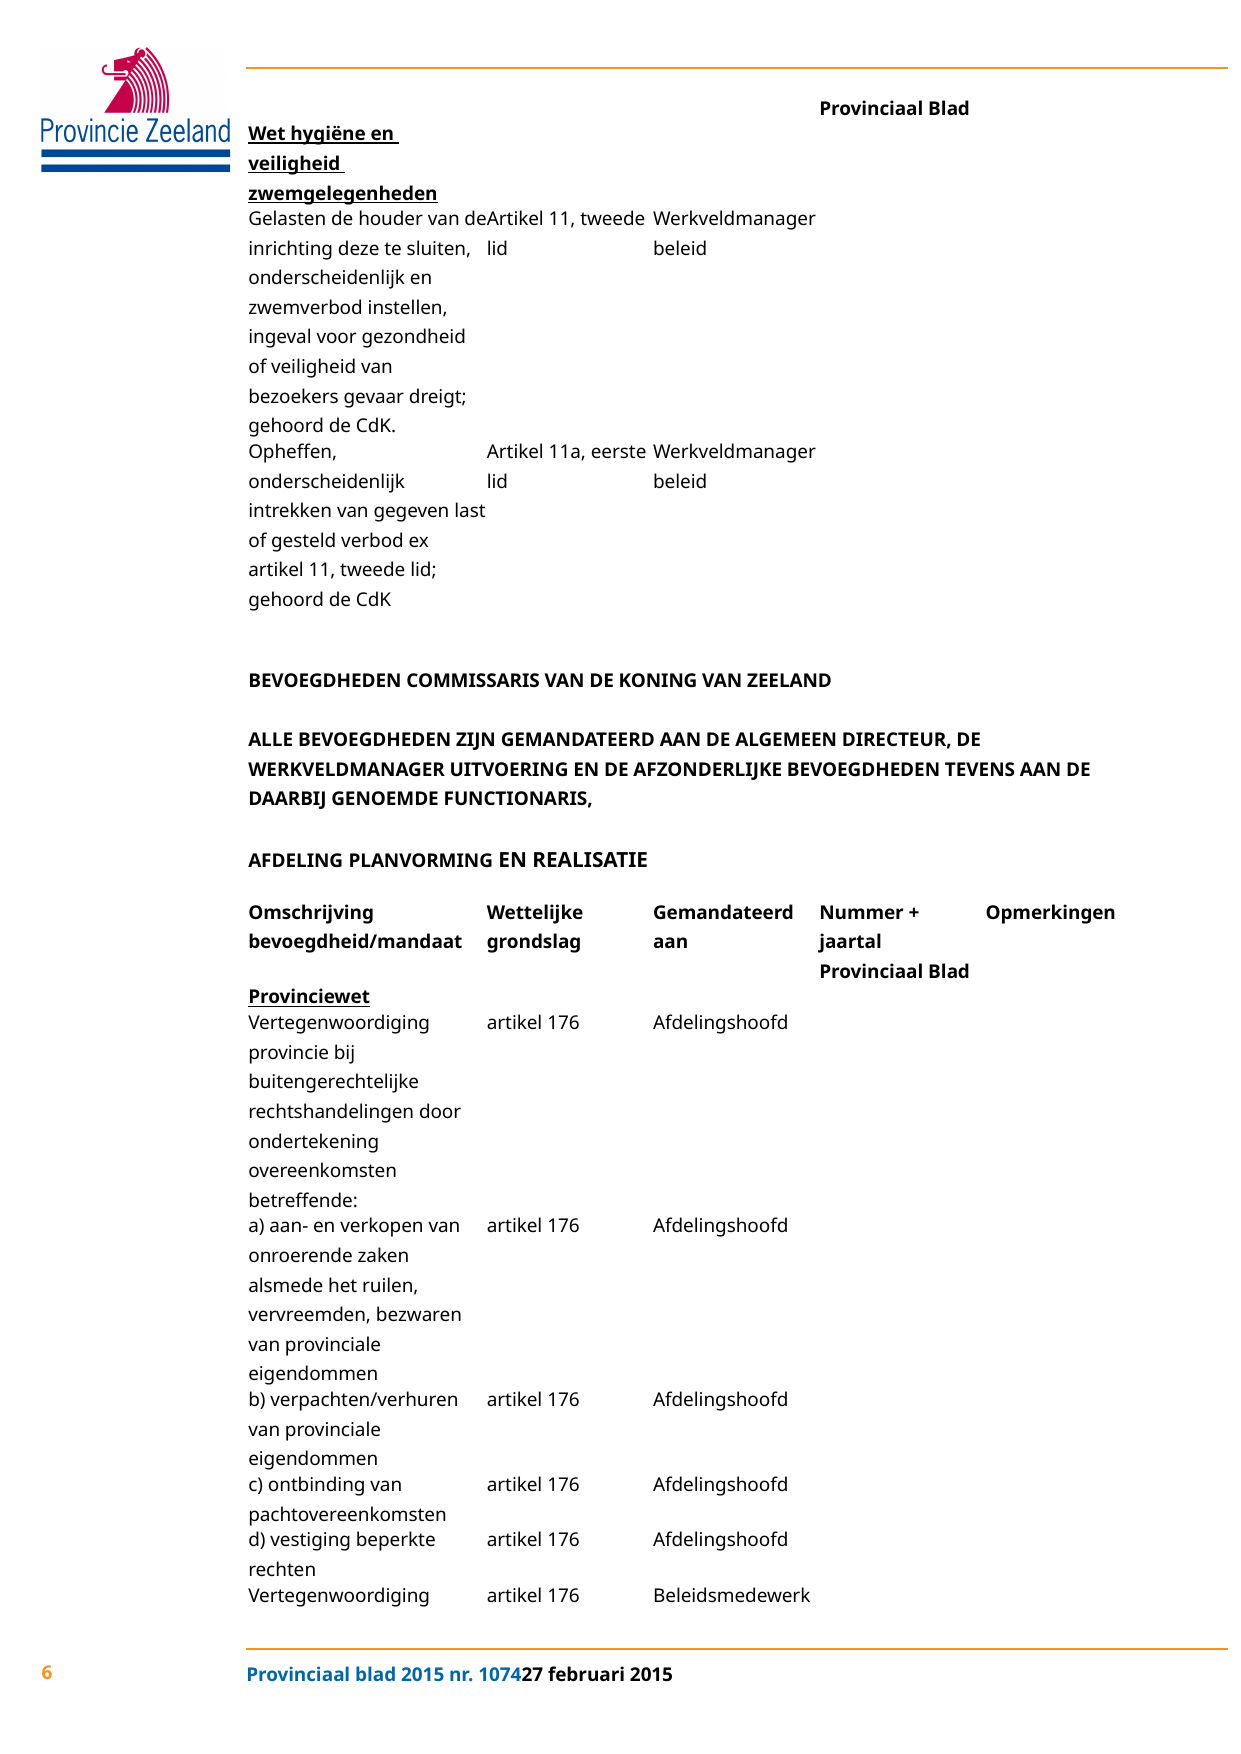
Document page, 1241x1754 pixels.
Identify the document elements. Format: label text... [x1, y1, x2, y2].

table_cell [985, 984, 1152, 1009]
table_cell [819, 1386, 985, 1471]
table_cell [985, 1471, 1152, 1527]
table_cell Opheffen, onderscheidenlijk intrekken van gegeven last of gesteld verbod ex artikel 11, tweede lid; gehoord de CdK [248, 438, 487, 612]
table_cell artikel 176 [487, 1582, 653, 1608]
table_header Omschrijving bevoegdheid/mandaat [248, 899, 487, 984]
table_cell [819, 1010, 985, 1213]
table_cell [985, 121, 1152, 205]
table_cell [985, 1213, 1152, 1386]
table_cell Afdelingshoofd [653, 1010, 819, 1213]
table_cell artikel 176 [487, 1010, 653, 1213]
table_cell Artikel 11, tweede lid [487, 205, 653, 438]
table_cell [819, 1213, 985, 1386]
table_cell [819, 121, 985, 205]
table_header [653, 95, 819, 121]
table_cell Beleidsmedewerk [653, 1582, 819, 1608]
table_cell artikel 176 [487, 1213, 653, 1386]
table_cell Afdelingshoofd [653, 1471, 819, 1527]
picture [41, 47, 231, 172]
text BEVOEGDHEDEN COMMISSARIS VAN DE KONING VAN ZEELAND [248, 667, 1152, 693]
table_cell [487, 121, 653, 205]
table_cell [819, 1582, 985, 1608]
table_header Gemandateerd aan [653, 899, 819, 984]
table_cell a) aan- en verkopen van onroerende zaken alsmede het ruilen, vervreemden, bezwaren van provinciale eigendommen [248, 1213, 487, 1386]
table_cell Afdelingshoofd [653, 1213, 819, 1386]
table_cell artikel 176 [487, 1471, 653, 1527]
table_cell artikel 176 [487, 1386, 653, 1471]
table_cell [819, 1527, 985, 1582]
table_header Nummer + jaartal Provinciaal Blad [819, 899, 985, 984]
table_cell [985, 1010, 1152, 1213]
table_cell [653, 121, 819, 205]
table_cell Afdelingshoofd [653, 1527, 819, 1582]
table_cell Artikel 11a, eerste lid [487, 438, 653, 612]
table_cell [985, 1527, 1152, 1582]
table_cell c) ontbinding van pachtovereenkomsten [248, 1471, 487, 1527]
table_cell [985, 205, 1152, 438]
table_cell [819, 984, 985, 1009]
table_header [248, 95, 487, 121]
table_cell Gelasten de houder van de inrichting deze te sluiten, onderscheidenlijk en zwemverbod instellen, ingeval voor gezondheid of veiligheid van bezoekers gevaar dreigt; gehoord de CdK. [248, 205, 487, 438]
table_header Wettelijke grondslag [487, 899, 653, 984]
text ALLE BEVOEGDHEDEN ZIJN GEMANDATEERD AAN DE ALGEMEEN DIRECTEUR, DE WERKVELDMANAGER UITVOERING EN DE AFZONDERLIJKE BEVOEGDHEDEN TEVENS AAN DE DAARBIJ GENOEMDE FUNCTIONARIS, [248, 726, 1152, 811]
table_cell [487, 984, 653, 1009]
table_cell Afdelingshoofd [653, 1386, 819, 1471]
table_header Provinciaal Blad [819, 95, 985, 121]
table_cell [985, 438, 1152, 612]
table_header [487, 95, 653, 121]
text AFDELING PLANVORMING EN REALISATIE [248, 845, 1152, 873]
table_header [985, 95, 1152, 121]
table_cell Vertegenwoordiging provincie bij buitengerechtelijke rechtshandelingen door ondertekening overeenkomsten betreffende: [248, 1010, 487, 1213]
table_cell Werkveldmanager beleid [653, 438, 819, 612]
table_cell d) vestiging beperkte rechten [248, 1527, 487, 1582]
table_cell Vertegenwoordiging [248, 1582, 487, 1608]
table_header Opmerkingen [985, 899, 1152, 984]
table_cell [819, 1471, 985, 1527]
table_cell b) verpachten/verhuren van provinciale eigendommen [248, 1386, 487, 1471]
table_cell Provinciewet [248, 984, 487, 1009]
table_cell artikel 176 [487, 1527, 653, 1582]
table_cell [985, 1386, 1152, 1471]
table_cell [653, 984, 819, 1009]
table_cell [819, 438, 985, 612]
table_cell Werkveldmanager beleid [653, 205, 819, 438]
table_cell [819, 205, 985, 438]
table_cell Wet hygiëne en veiligheid zwemgelegenheden [248, 121, 487, 205]
table_cell [985, 1582, 1152, 1608]
